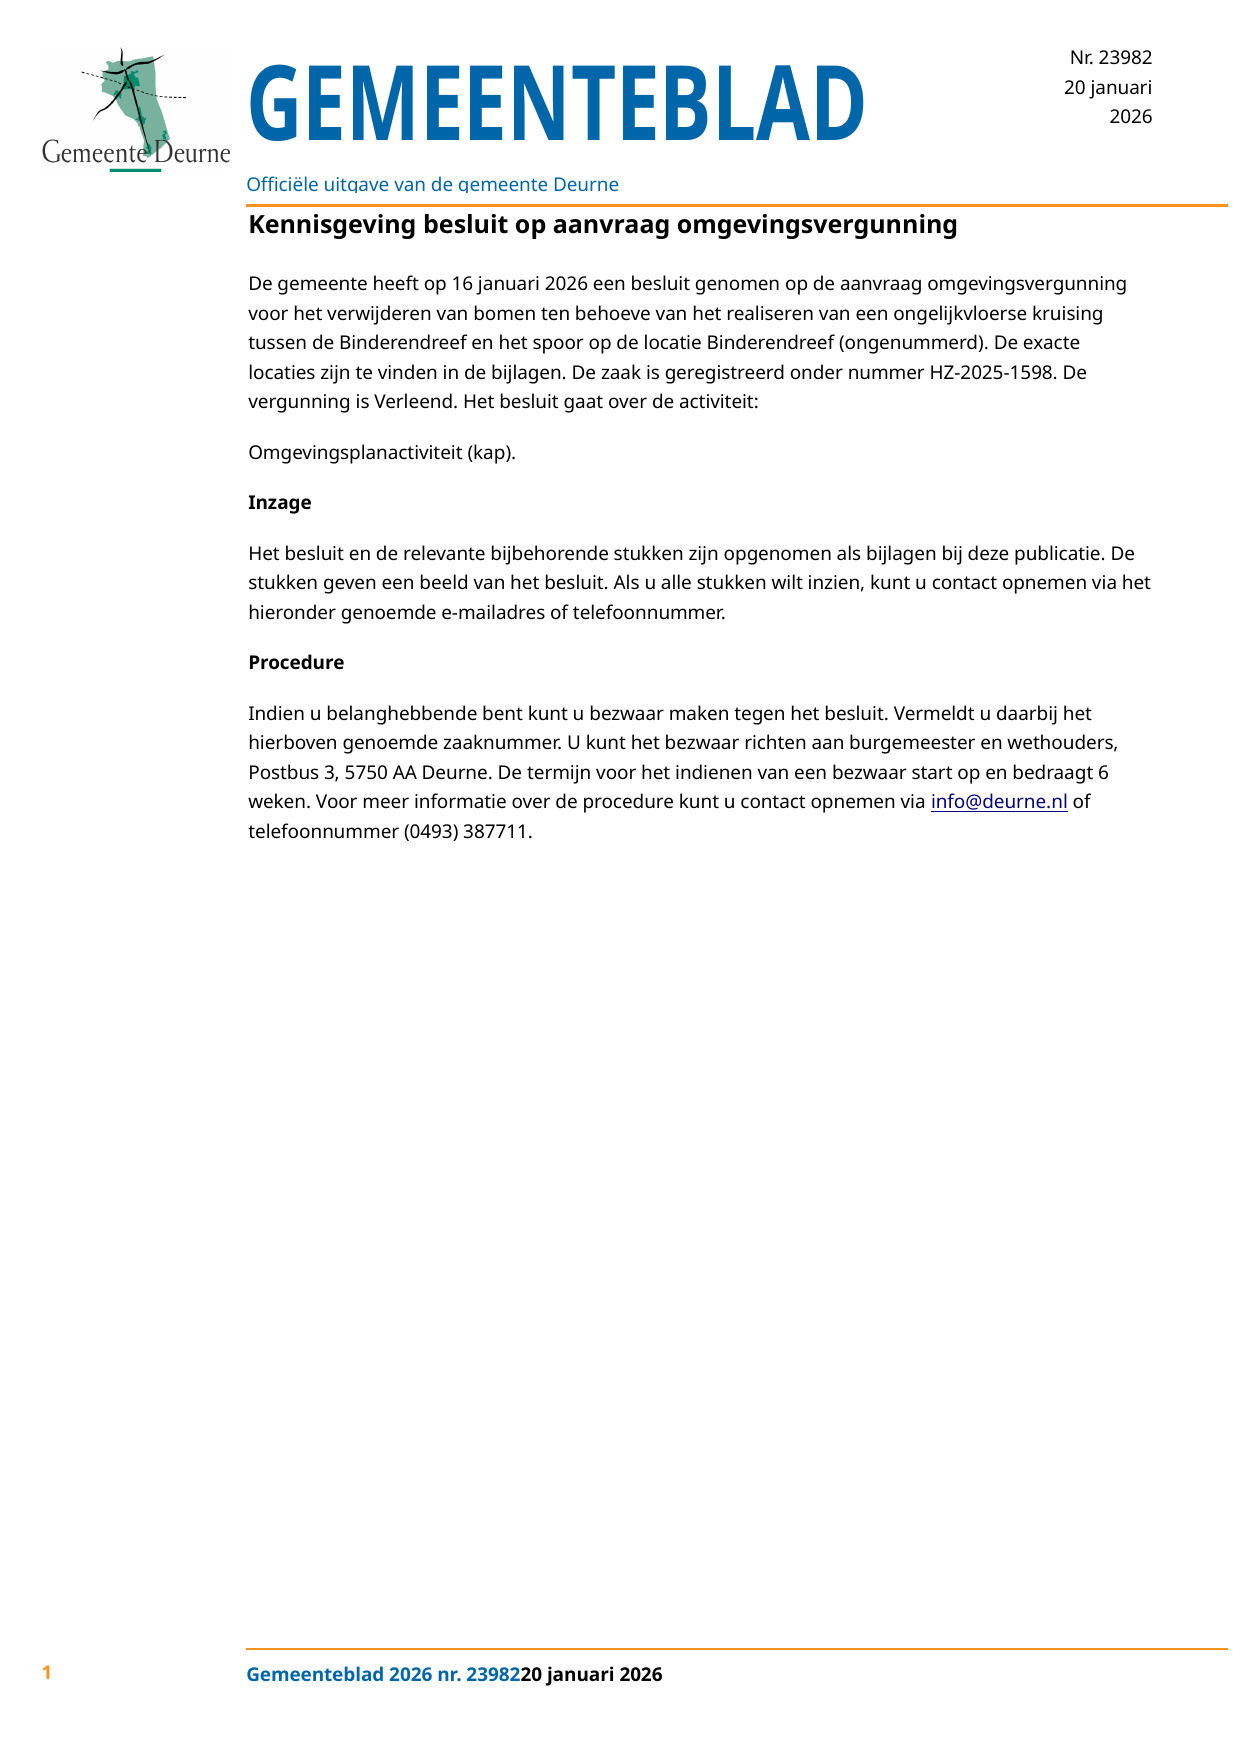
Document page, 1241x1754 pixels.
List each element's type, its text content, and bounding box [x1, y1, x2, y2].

picture [41, 47, 231, 172]
text Indien u belanghebbende bent kunt u bezwaar maken tegen het besluit. Vermeldt u daarbij het hierboven genoemde zaaknummer. U kunt het bezwaar richten aan burgemeester en wethouders, Postbus 3, 5750 AA Deurne. De termijn voor het indienen van een bezwaar start op en bedraagt 6 weken. Voor meer informatie over de procedure kunt u contact opnemen via info@deurne.nl of telefoonnummer (0493) 387711. [248, 700, 1152, 844]
text Omgevingsplanactiviteit (kap). [248, 439, 1152, 465]
text Het besluit en de relevante bijbehorende stukken zijn opgenomen als bijlagen bij deze publicatie. De stukken geven een beeld van het besluit. Als u alle stukken wilt inzien, kunt u contact opnemen via het hieronder genoemde e-mailadres of telefoonnummer. [248, 540, 1152, 625]
text Procedure [248, 649, 1152, 675]
text Inzage [248, 489, 1152, 515]
text De gemeente heeft op 16 januari 2026 een besluit genomen op de aanvraag omgevingsvergunning voor het verwijderen van bomen ten behoeve van het realiseren van een ongelijkvloerse kruising tussen de Binderendreef en het spoor op de locatie Binderendreef (ongenummerd). De exacte locaties zijn te vinden in de bijlagen. De zaak is geregistreerd onder nummer HZ-2025-1598. De vergunning is Verleend. Het besluit gaat over de activiteit: [248, 270, 1152, 414]
text Kennisgeving besluit op aanvraag omgevingsvergunning [248, 207, 1152, 241]
